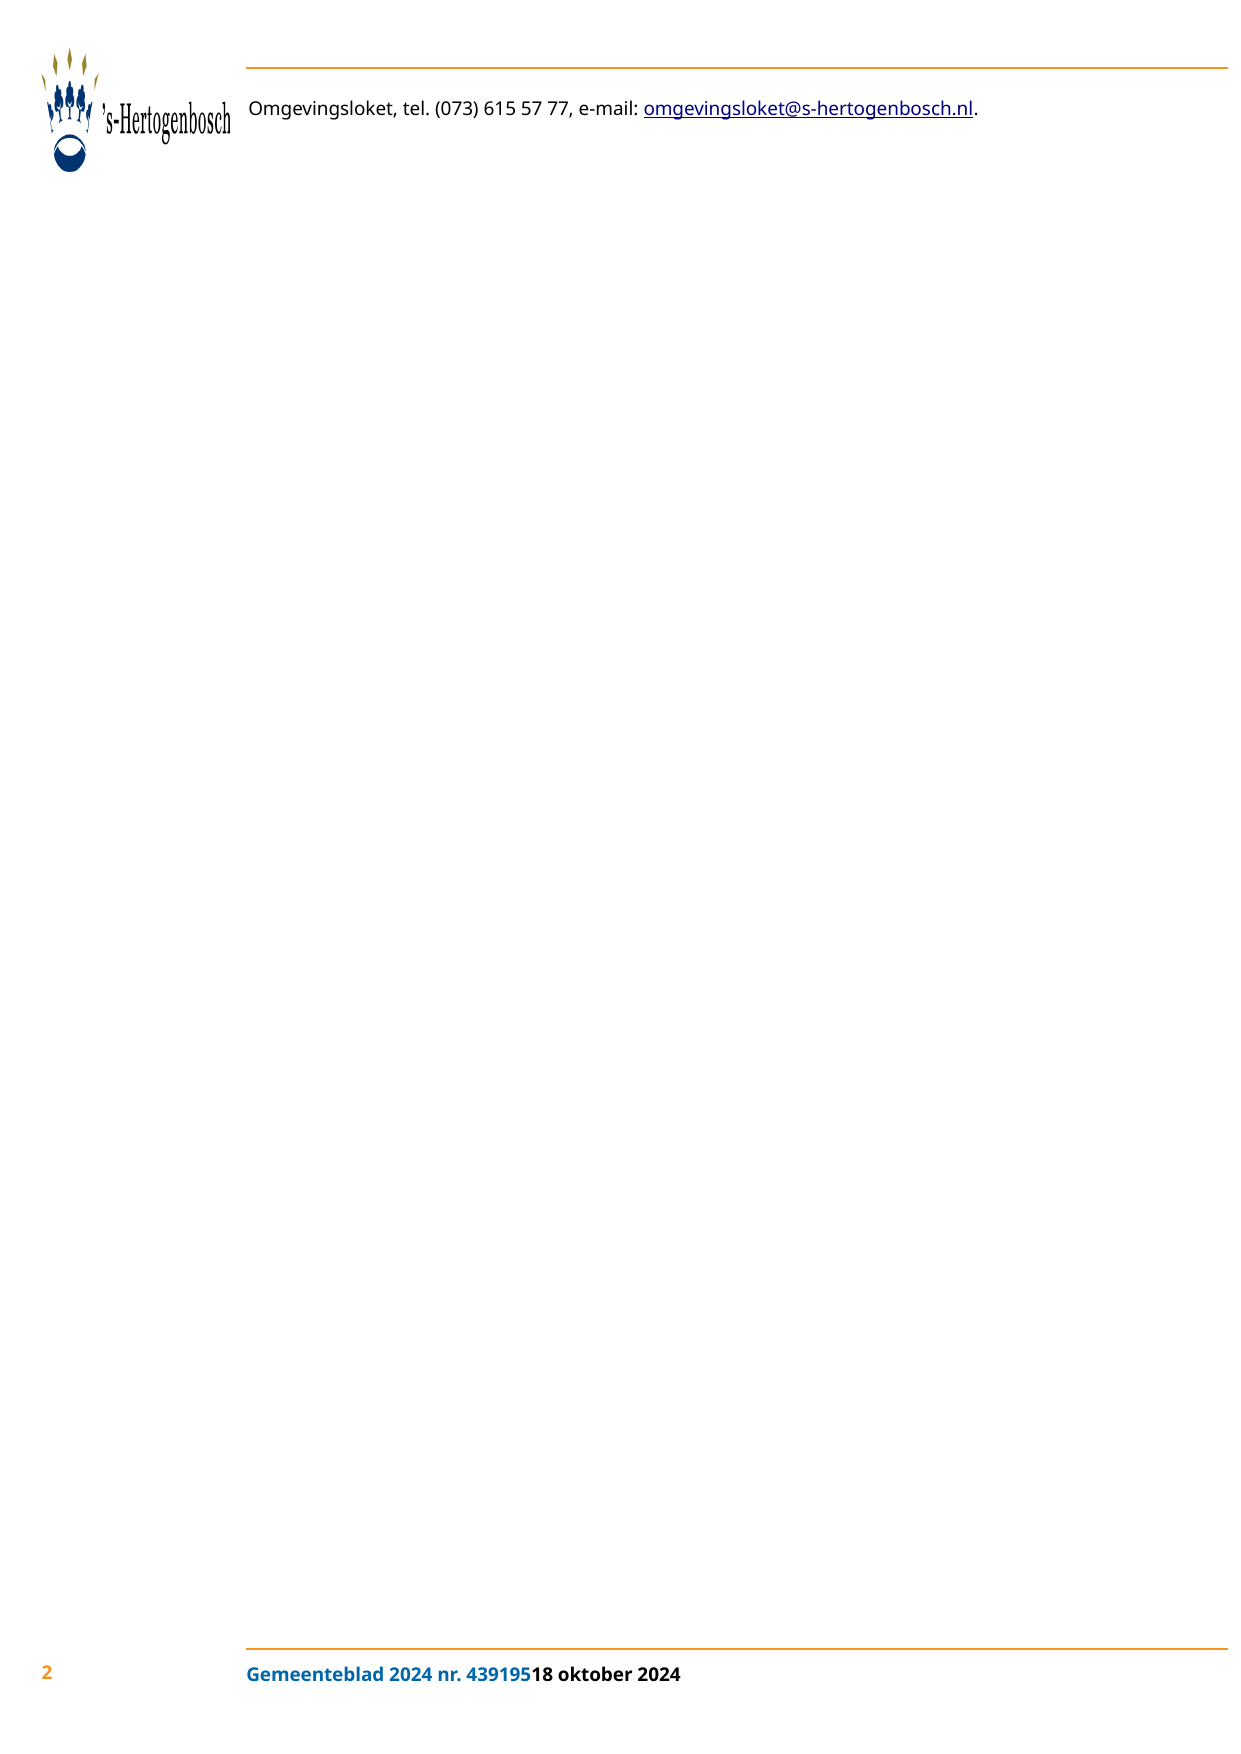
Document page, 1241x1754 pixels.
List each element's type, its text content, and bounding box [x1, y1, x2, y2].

text Omgevingsloket, tel. (073) 615 57 77, e-mail: omgevingsloket@s-hertogenbosch.nl. [248, 95, 1152, 121]
picture [41, 47, 231, 172]
